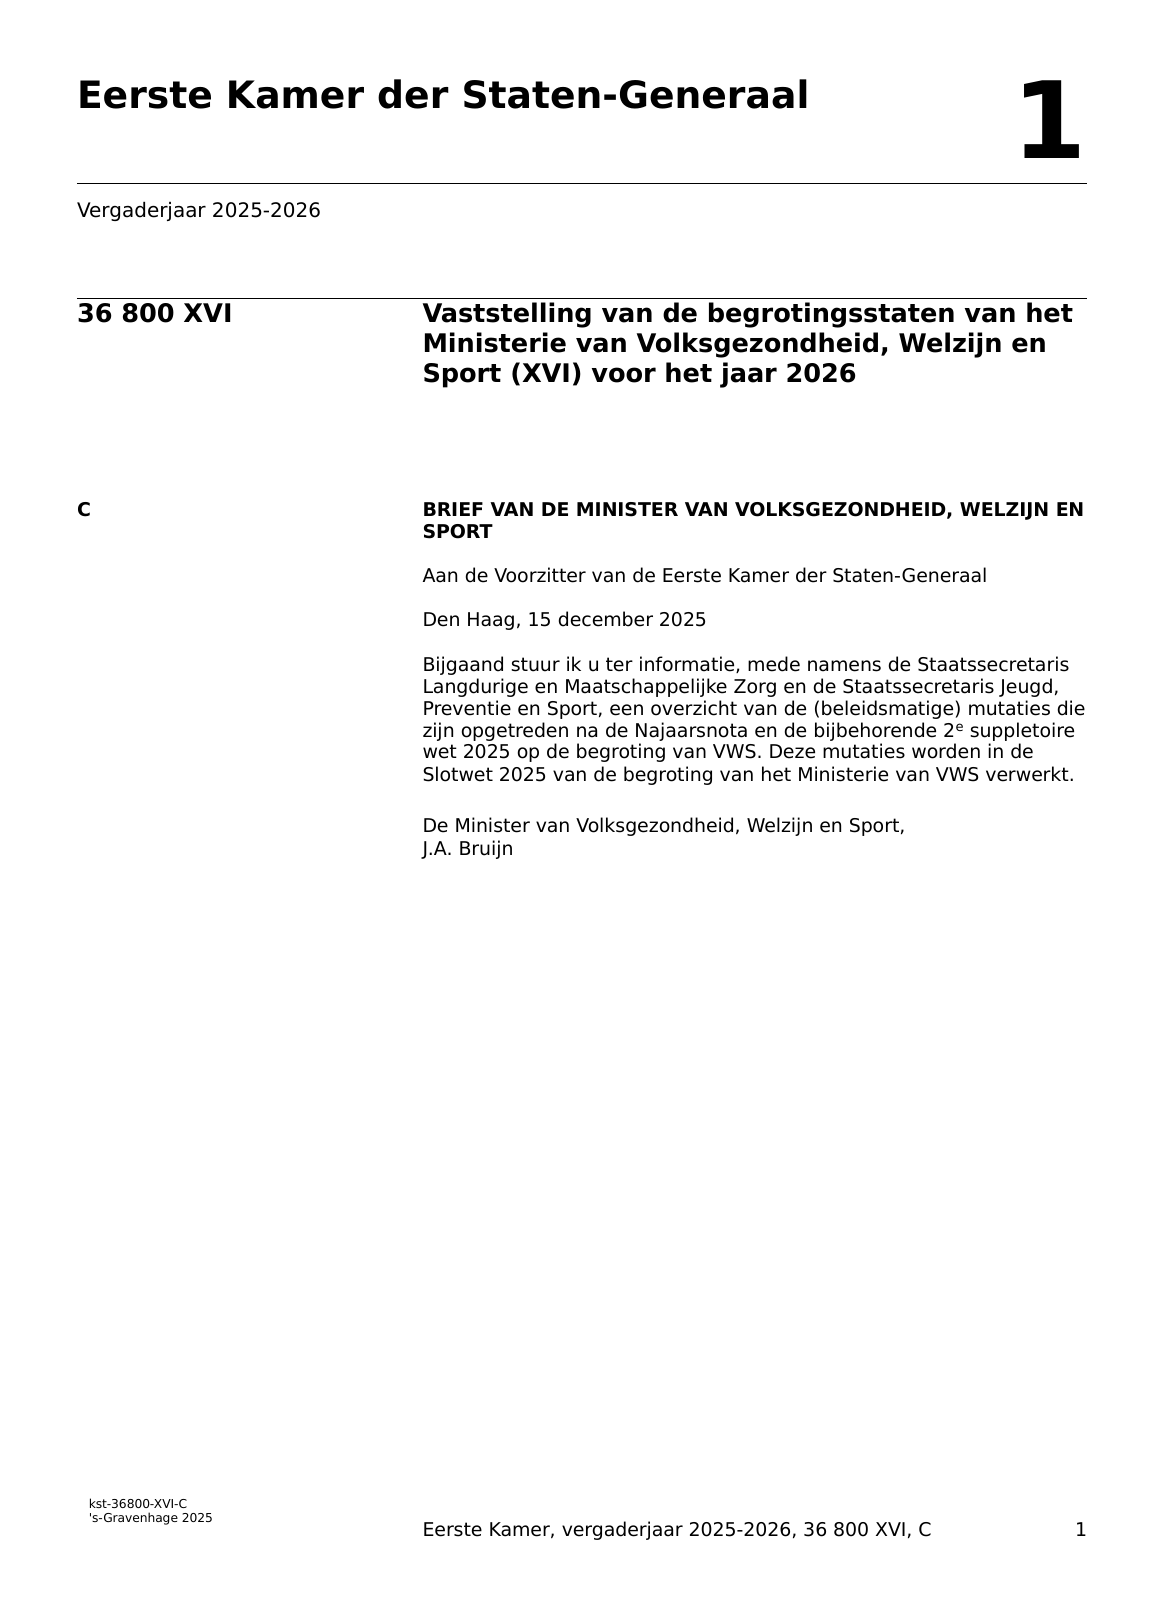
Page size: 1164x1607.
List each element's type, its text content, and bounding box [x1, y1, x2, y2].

table_cell Vergaderjaar 2025-2026 [77, 184, 1087, 298]
text 's-Gravenhage 2025 [88, 1511, 323, 1525]
text De Minister van Volksgezondheid, Welzijn en Sport, J.A. Bruijn [422, 815, 1087, 859]
table_header Eerste Kamer der Staten-Generaal [77, 59, 886, 183]
text kst-36800-XVI-C [88, 1497, 323, 1511]
subtitle 36 800 XVI Vaststelling van de begrotingsstaten van het Ministerie van Volksgezondheid, Welzijn en Sport (XVI) voor het jaar 2026 [77, 299, 1087, 388]
table_header 1 [886, 59, 1087, 183]
subtitle C BRIEF VAN DE MINISTER VAN VOLKSGEZONDHEID, WELZIJN EN SPORT [77, 499, 1087, 543]
text Bijgaand stuur ik u ter informatie, mede namens de Staatssecretaris Langdurige en Maatschappelijke Zorg en de Staatssecretaris Jeugd, Preventie en Sport, een overzicht van de (beleidsmatige) mutaties die zijn opgetreden na de Najaarsnota en de bijbehorende 2e suppletoire wet 2025 op de begroting van VWS. Deze mutaties worden in de Slotwet 2025 van de begroting van het Ministerie van VWS verwerkt. [422, 653, 1087, 785]
text Aan de Voorzitter van de Eerste Kamer der Staten-Generaal [422, 565, 1087, 587]
text Den Haag, 15 december 2025 [422, 609, 1087, 631]
